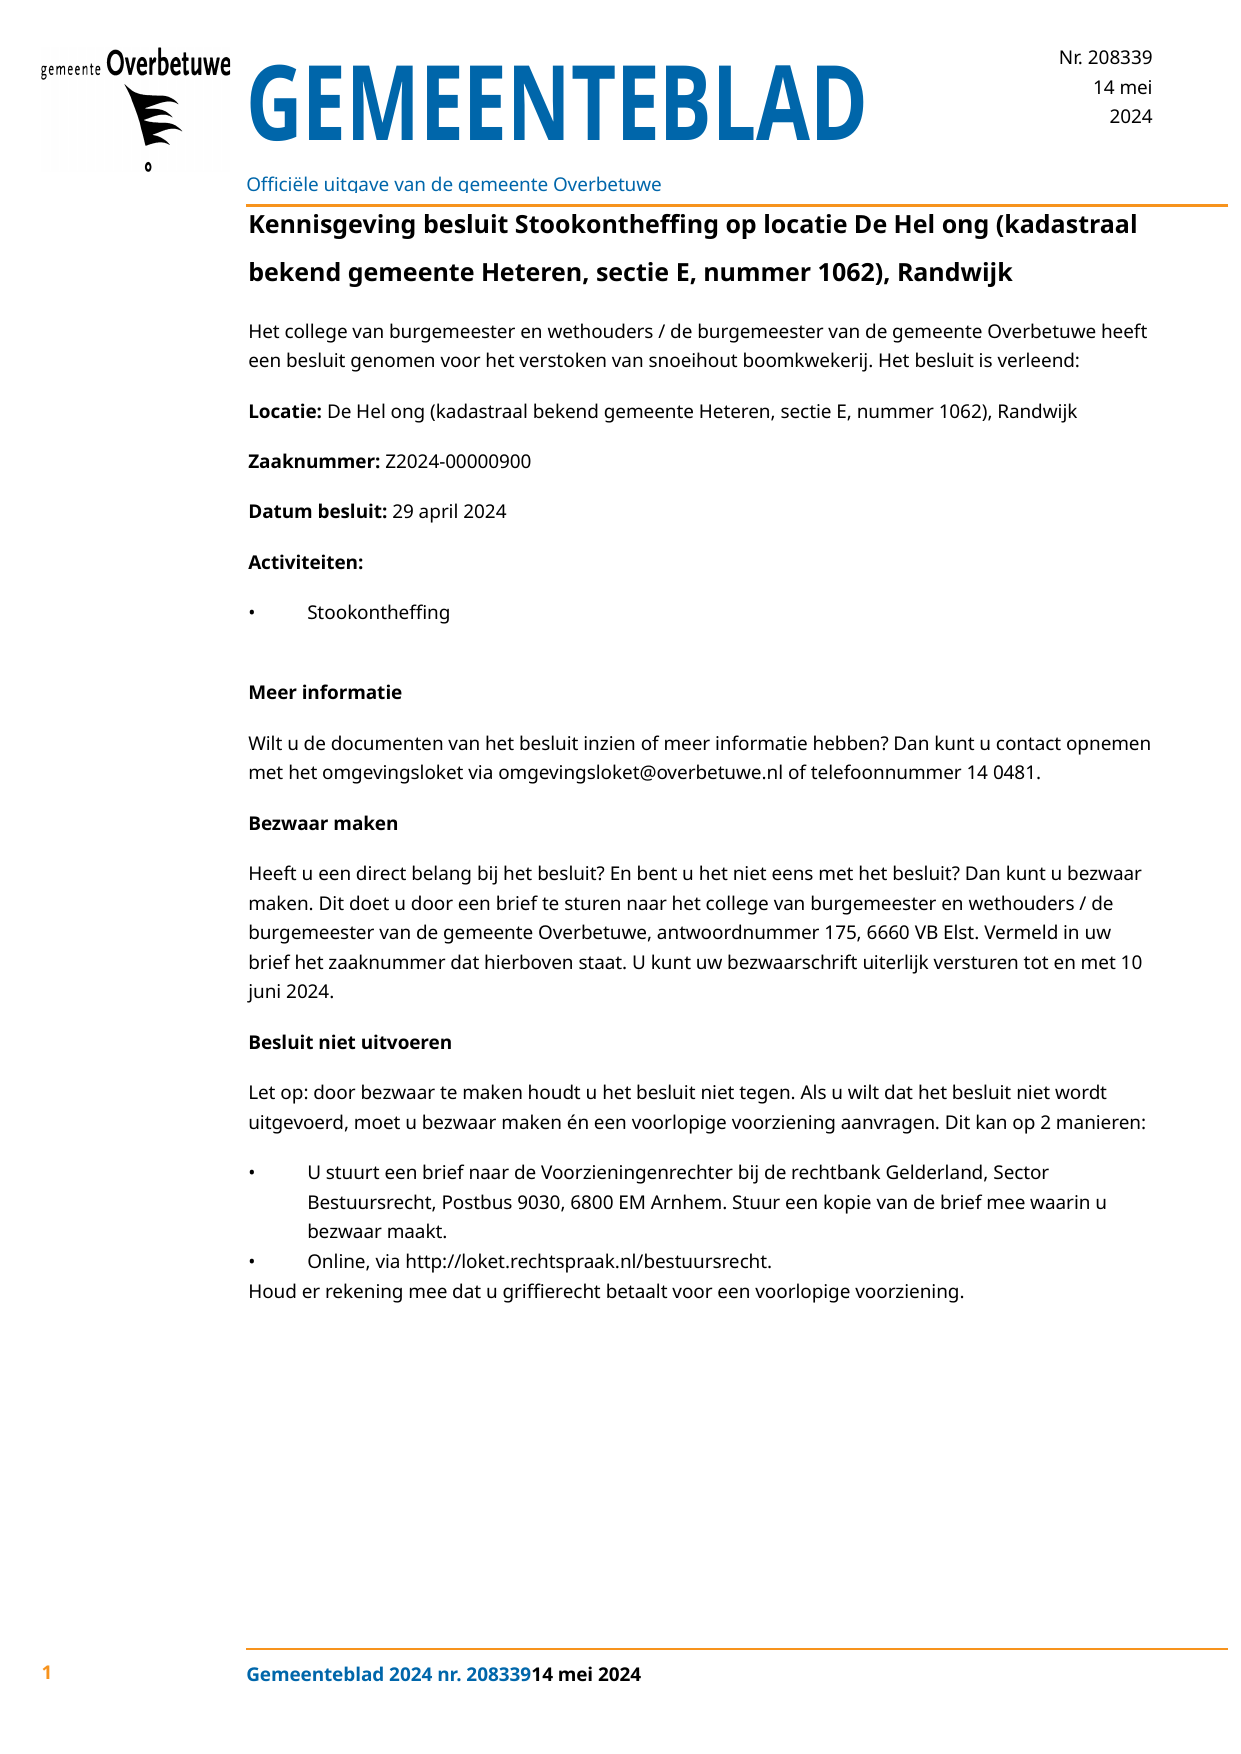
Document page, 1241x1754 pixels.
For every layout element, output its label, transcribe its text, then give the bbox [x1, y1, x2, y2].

picture [41, 47, 231, 172]
list U stuurt een brief naar de Voorzieningenrechter bij de rechtbank Gelderland, Sector Bestuursrecht, Postbus 9030, 6800 EM Arnhem. Stuur een kopie van de brief mee waarin u bezwaar maakt. [248, 1159, 1152, 1244]
text Activiteiten: [248, 549, 1152, 575]
text Bezwaar maken [248, 810, 1152, 836]
text Locatie: De Hel ong (kadastraal bekend gemeente Heteren, sectie E, nummer 1062), Randwijk [248, 398, 1152, 424]
text Meer informatie [248, 679, 1152, 705]
text Het college van burgemeester en wethouders / de burgemeester van de gemeente Overbetuwe heeft een besluit genomen voor het verstoken van snoeihout boomkwekerij. Het besluit is verleend: [248, 318, 1152, 373]
text Kennisgeving besluit Stookontheffing op locatie De Hel ong (kadastraal bekend gemeente Heteren, sectie E, nummer 1062), Randwijk [248, 207, 1152, 288]
text Let op: door bezwaar te maken houdt u het besluit niet tegen. Als u wilt dat het besluit niet wordt uitgevoerd, moet u bezwaar maken én een voorlopige voorziening aanvragen. Dit kan op 2 manieren: [248, 1079, 1152, 1135]
text Houd er rekening mee dat u griffierecht betaalt voor een voorlopige voorziening. [248, 1278, 1152, 1304]
list Stookontheffing [248, 599, 1152, 625]
text Wilt u de documenten van het besluit inzien of meer informatie hebben? Dan kunt u contact opnemen met het omgevingsloket via omgevingsloket@overbetuwe.nl of telefoonnummer 14 0481. [248, 730, 1152, 785]
text Zaaknummer: Z2024-00000900 [248, 448, 1152, 474]
text Heeft u een direct belang bij het besluit? En bent u het niet eens met het besluit? Dan kunt u bezwaar maken. Dit doet u door een brief te sturen naar het college van burgemeester en wethouders / de burgemeester van de gemeente Overbetuwe, antwoordnummer 175, 6660 VB Elst. Vermeld in uw brief het zaaknummer dat hierboven staat. U kunt uw bezwaarschrift uiterlijk versturen tot en met 10 juni 2024. [248, 860, 1152, 1004]
list Online, via http://loket.rechtspraak.nl/bestuursrecht. [248, 1248, 1152, 1274]
text Datum besluit: 29 april 2024 [248, 499, 1152, 524]
text Besluit niet uitvoeren [248, 1029, 1152, 1055]
